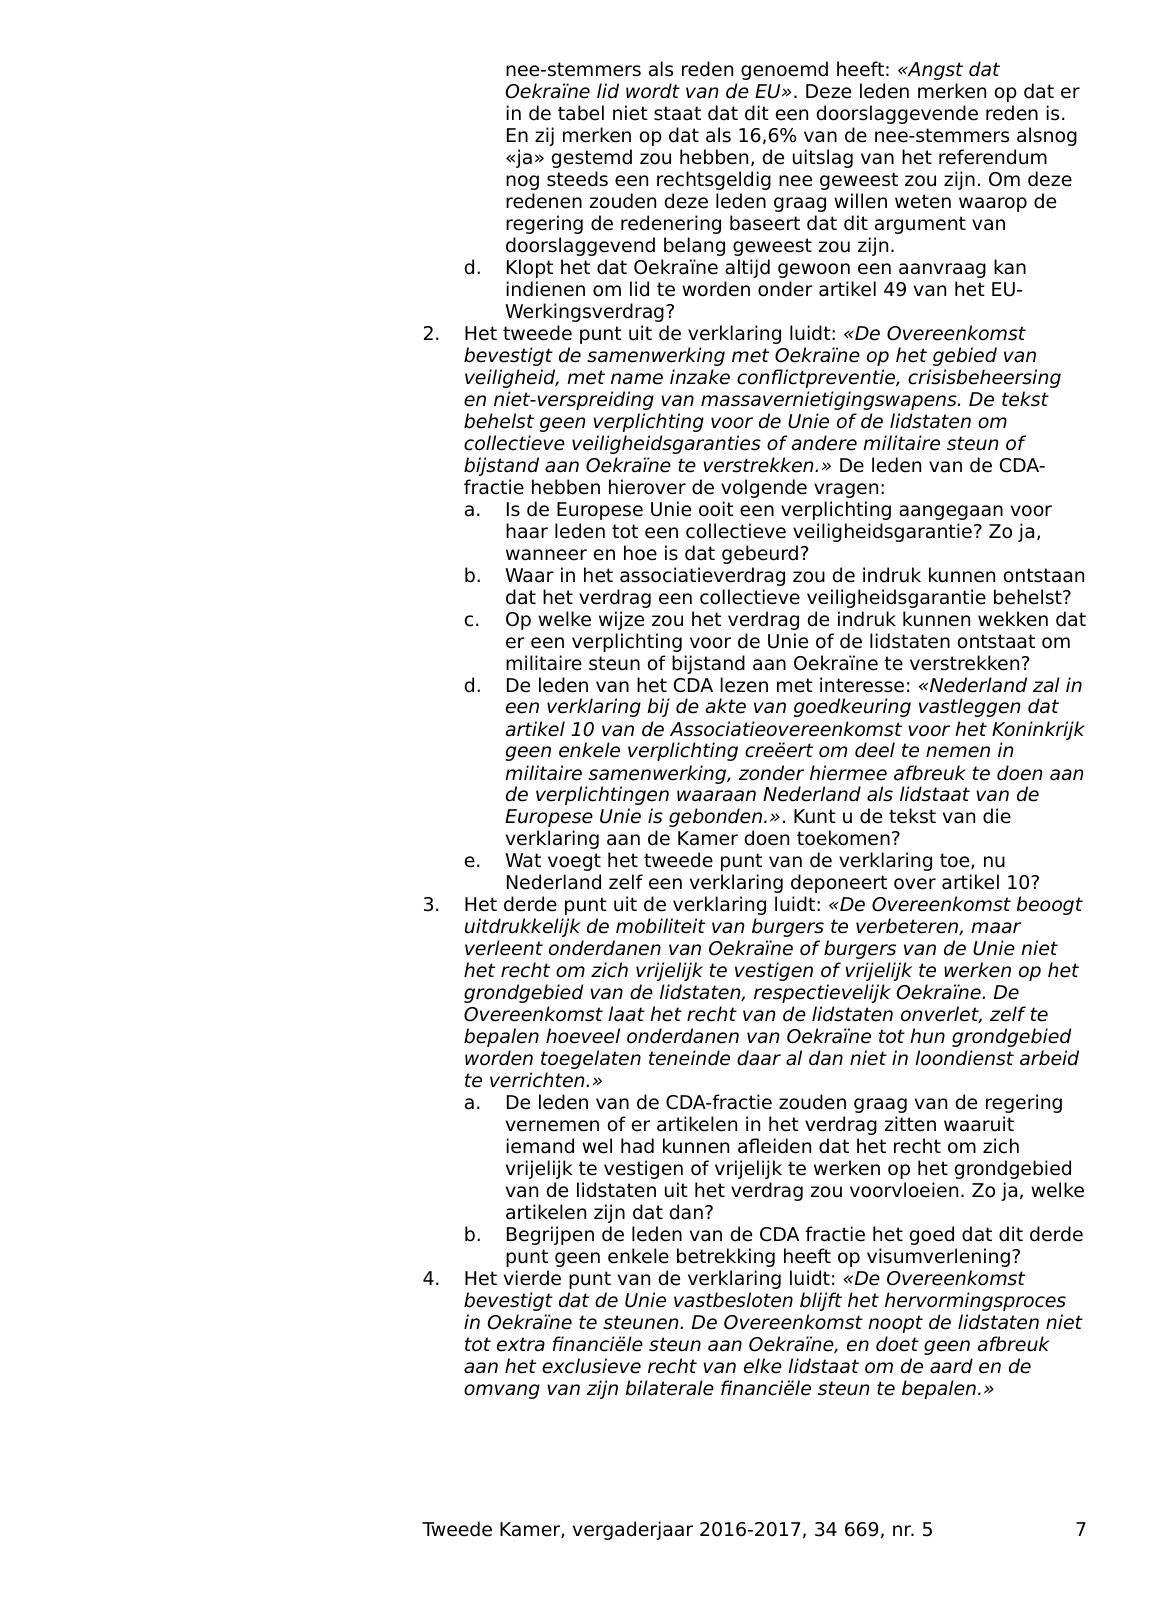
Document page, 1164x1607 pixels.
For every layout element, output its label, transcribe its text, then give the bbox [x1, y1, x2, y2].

text c. Op welke wijze zou het verdrag de indruk kunnen wekken dat er een verplichting voor de Unie of de lidstaten ontstaat om militaire steun of bijstand aan Oekraïne te verstrekken? [464, 608, 1087, 674]
text e. Wat voegt het tweede punt van de verklaring toe, nu Nederland zelf een verklaring deponeert over artikel 10? [464, 850, 1087, 894]
text b. Waar in het associatieverdrag zou de indruk kunnen ontstaan dat het verdrag een collectieve veiligheidsgarantie behelst? [464, 564, 1087, 608]
text d. Klopt het dat Oekraïne altijd gewoon een aanvraag kan indienen om lid te worden onder artikel 49 van het EU-Werkingsverdrag? [464, 257, 1087, 323]
text 2. Het tweede punt uit de verklaring luidt: «De Overeenkomst bevestigt de samenwerking met Oekraïne op het gebied van veiligheid, met name inzake conflictpreventie, crisisbeheersing en niet-verspreiding van massavernietigingswapens. De tekst behelst geen verplichting voor de Unie of de lidstaten om collectieve veiligheidsgaranties of andere militaire steun of bijstand aan Oekraïne te verstrekken.» De leden van de CDA-fractie hebben hierover de volgende vragen: [422, 323, 1087, 499]
text b. Begrijpen de leden van de CDA fractie het goed dat dit derde punt geen enkele betrekking heeft op visumverlening? [464, 1224, 1087, 1268]
text a. De leden van de CDA-fractie zouden graag van de regering vernemen of er artikelen in het verdrag zitten waaruit iemand wel had kunnen afleiden dat het recht om zich vrijelijk te vestigen of vrijelijk te werken op het grondgebied van de lidstaten uit het verdrag zou voorvloeien. Zo ja, welke artikelen zijn dat dan? [464, 1092, 1087, 1224]
text 3. Het derde punt uit de verklaring luidt: «De Overeenkomst beoogt uitdrukkelijk de mobiliteit van burgers te verbeteren, maar verleent onderdanen van Oekraïne of burgers van de Unie niet het recht om zich vrijelijk te vestigen of vrijelijk te werken op het grondgebied van de lidstaten, respectievelijk Oekraïne. De Overeenkomst laat het recht van de lidstaten onverlet, zelf te bepalen hoeveel onderdanen van Oekraïne tot hun grondgebied worden toegelaten teneinde daar al dan niet in loondienst arbeid te verrichten.» [422, 894, 1087, 1092]
text d. De leden van het CDA lezen met interesse: «Nederland zal in een verklaring bij de akte van goedkeuring vastleggen dat artikel 10 van de Associatieovereenkomst voor het Koninkrijk geen enkele verplichting creëert om deel te nemen in militaire samenwerking, zonder hiermee afbreuk te doen aan de verplichtingen waaraan Nederland als lidstaat van de Europese Unie is gebonden.». Kunt u de tekst van die verklaring aan de Kamer doen toekomen? [464, 674, 1087, 850]
text nee-stemmers als reden genoemd heeft: «Angst dat Oekraïne lid wordt van de EU». Deze leden merken op dat er in de tabel niet staat dat dit een doorslaggevende reden is. En zij merken op dat als 16,6% van de nee-stemmers alsnog «ja» gestemd zou hebben, de uitslag van het referendum nog steeds een rechtsgeldig nee geweest zou zijn. Om deze redenen zouden deze leden graag willen weten waarop de regering de redenering baseert dat dit argument van doorslaggevend belang geweest zou zijn. [464, 59, 1087, 257]
text a. Is de Europese Unie ooit een verplichting aangegaan voor haar leden tot een collectieve veiligheidsgarantie? Zo ja, wanneer en hoe is dat gebeurd? [464, 499, 1087, 564]
text 4. Het vierde punt van de verklaring luidt: «De Overeenkomst bevestigt dat de Unie vastbesloten blijft het hervormingsproces in Oekraïne te steunen. De Overeenkomst noopt de lidstaten niet tot extra financiële steun aan Oekraïne, en doet geen afbreuk aan het exclusieve recht van elke lidstaat om de aard en de omvang van zijn bilaterale financiële steun te bepalen.» [422, 1268, 1087, 1400]
